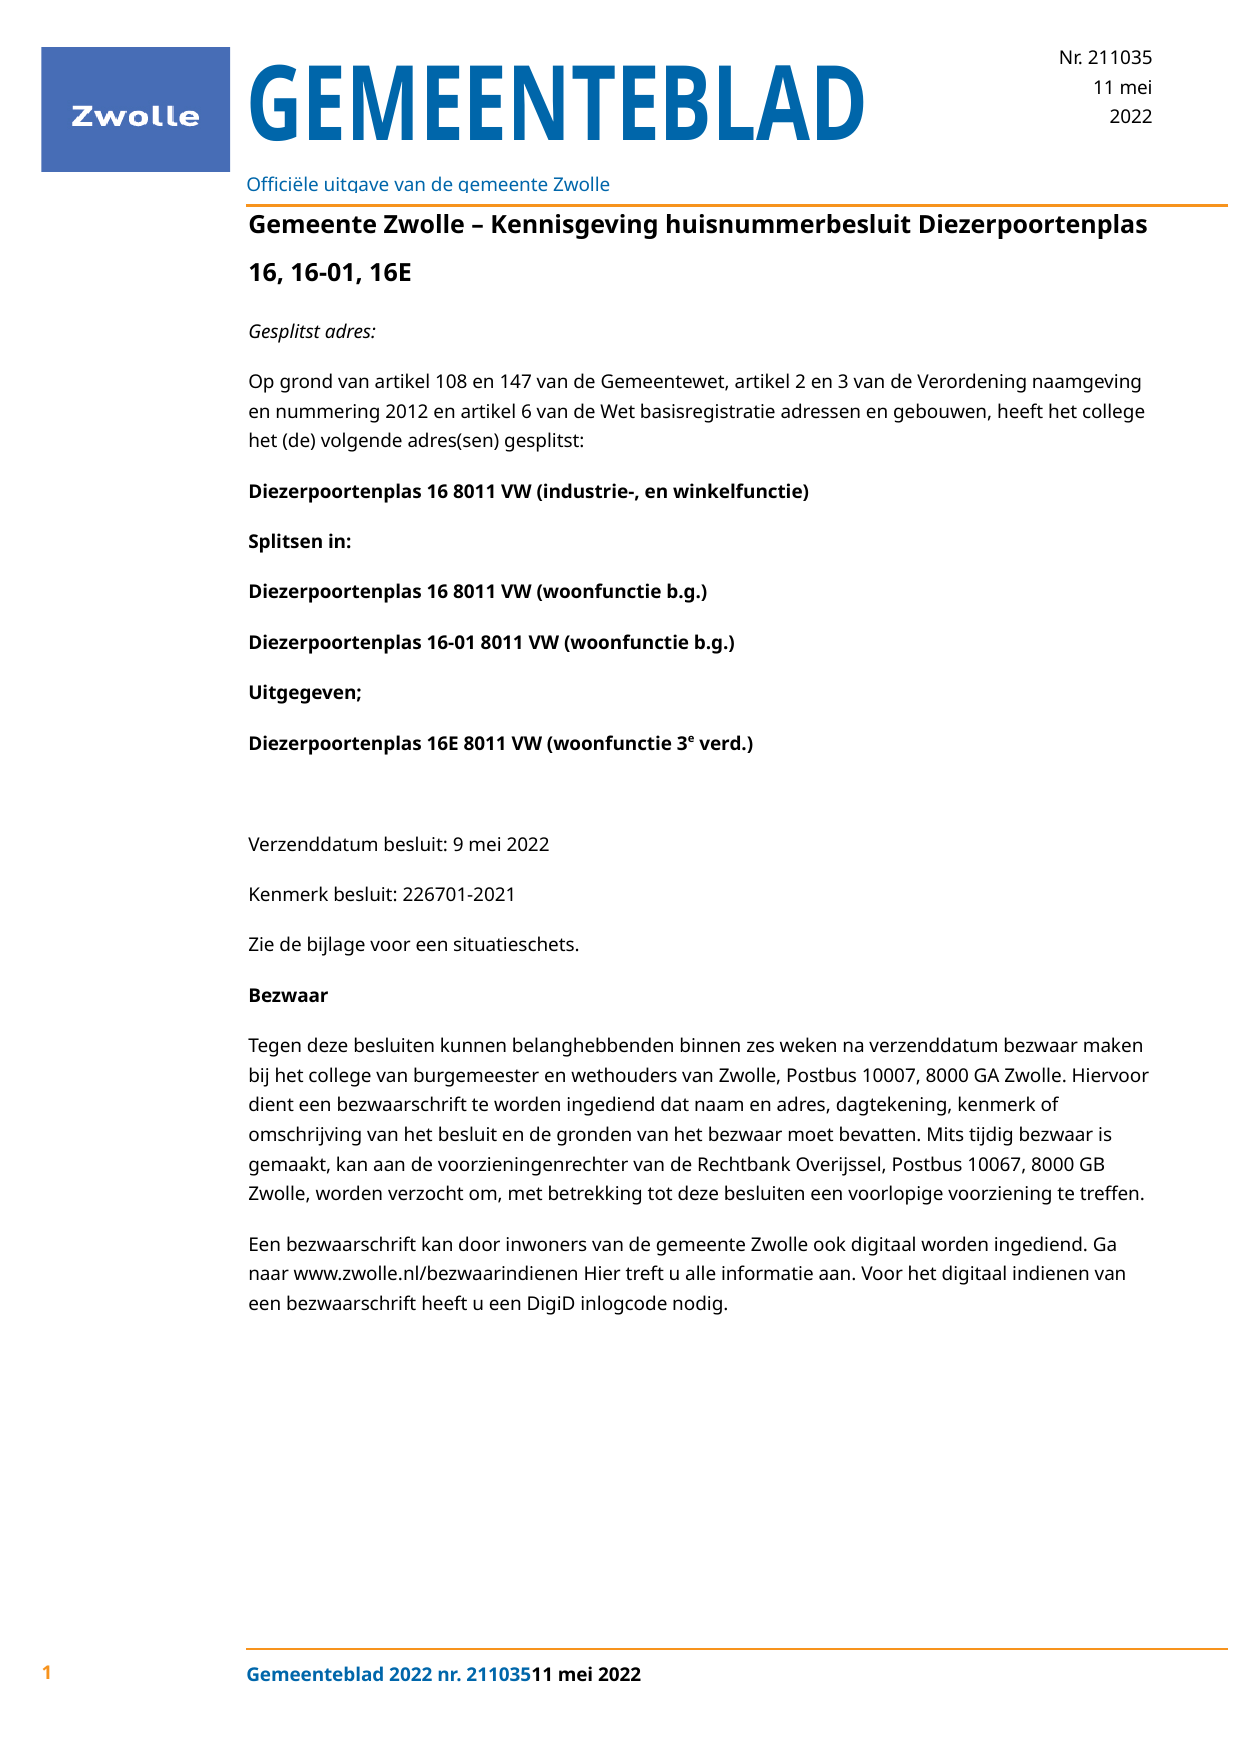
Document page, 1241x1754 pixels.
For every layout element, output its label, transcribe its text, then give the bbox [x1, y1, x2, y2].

text Gesplitst adres: [248, 318, 1152, 344]
text Op grond van artikel 108 en 147 van de Gemeentewet, artikel 2 en 3 van de Verordening naamgeving en nummering 2012 en artikel 6 van de Wet basisregistratie adressen en gebouwen, heeft het college het (de) volgende adres(sen) gesplitst: [248, 368, 1152, 453]
text Een bezwaarschrift kan door inwoners van de gemeente Zwolle ook digitaal worden ingediend. Ga naar www.zwolle.nl/bezwaarindienen Hier treft u alle informatie aan. Voor het digitaal indienen van een bezwaarschrift heeft u een DigiD inlogcode nodig. [248, 1231, 1152, 1316]
text Diezerpoortenplas 16-01 8011 VW (woonfunctie b.g.) [248, 629, 1152, 655]
text Tegen deze besluiten kunnen belanghebbenden binnen zes weken na verzenddatum bezwaar maken bij het college van burgemeester en wethouders van Zwolle, Postbus 10007, 8000 GA Zwolle. Hiervoor dient een bezwaarschrift te worden ingediend dat naam en adres, dagtekening, kenmerk of omschrijving van het besluit en de gronden van het bezwaar moet bevatten. Mits tijdig bezwaar is gemaakt, kan aan de voorzieningenrechter van de Rechtbank Overijssel, Postbus 10067, 8000 GB Zwolle, worden verzocht om, met betrekking tot deze besluiten een voorlopige voorziening te treffen. [248, 1032, 1152, 1206]
text Diezerpoortenplas 16E 8011 VW (woonfunctie 3e verd.) [248, 730, 1152, 756]
text Diezerpoortenplas 16 8011 VW (woonfunctie b.g.) [248, 579, 1152, 604]
text Diezerpoortenplas 16 8011 VW (industrie-, en winkelfunctie) [248, 478, 1152, 504]
text Kenmerk besluit: 226701-2021 [248, 881, 1152, 907]
text Gemeente Zwolle – Kennisgeving huisnummerbesluit Diezerpoortenplas 16, 16-01, 16E [248, 207, 1152, 288]
text Splitsen in: [248, 528, 1152, 554]
text Verzenddatum besluit: 9 mei 2022 [248, 831, 1152, 857]
text Bezwaar [248, 982, 1152, 1008]
text Zie de bijlage voor een situatieschets. [248, 932, 1152, 957]
text Uitgegeven; [248, 679, 1152, 705]
picture [41, 47, 231, 172]
